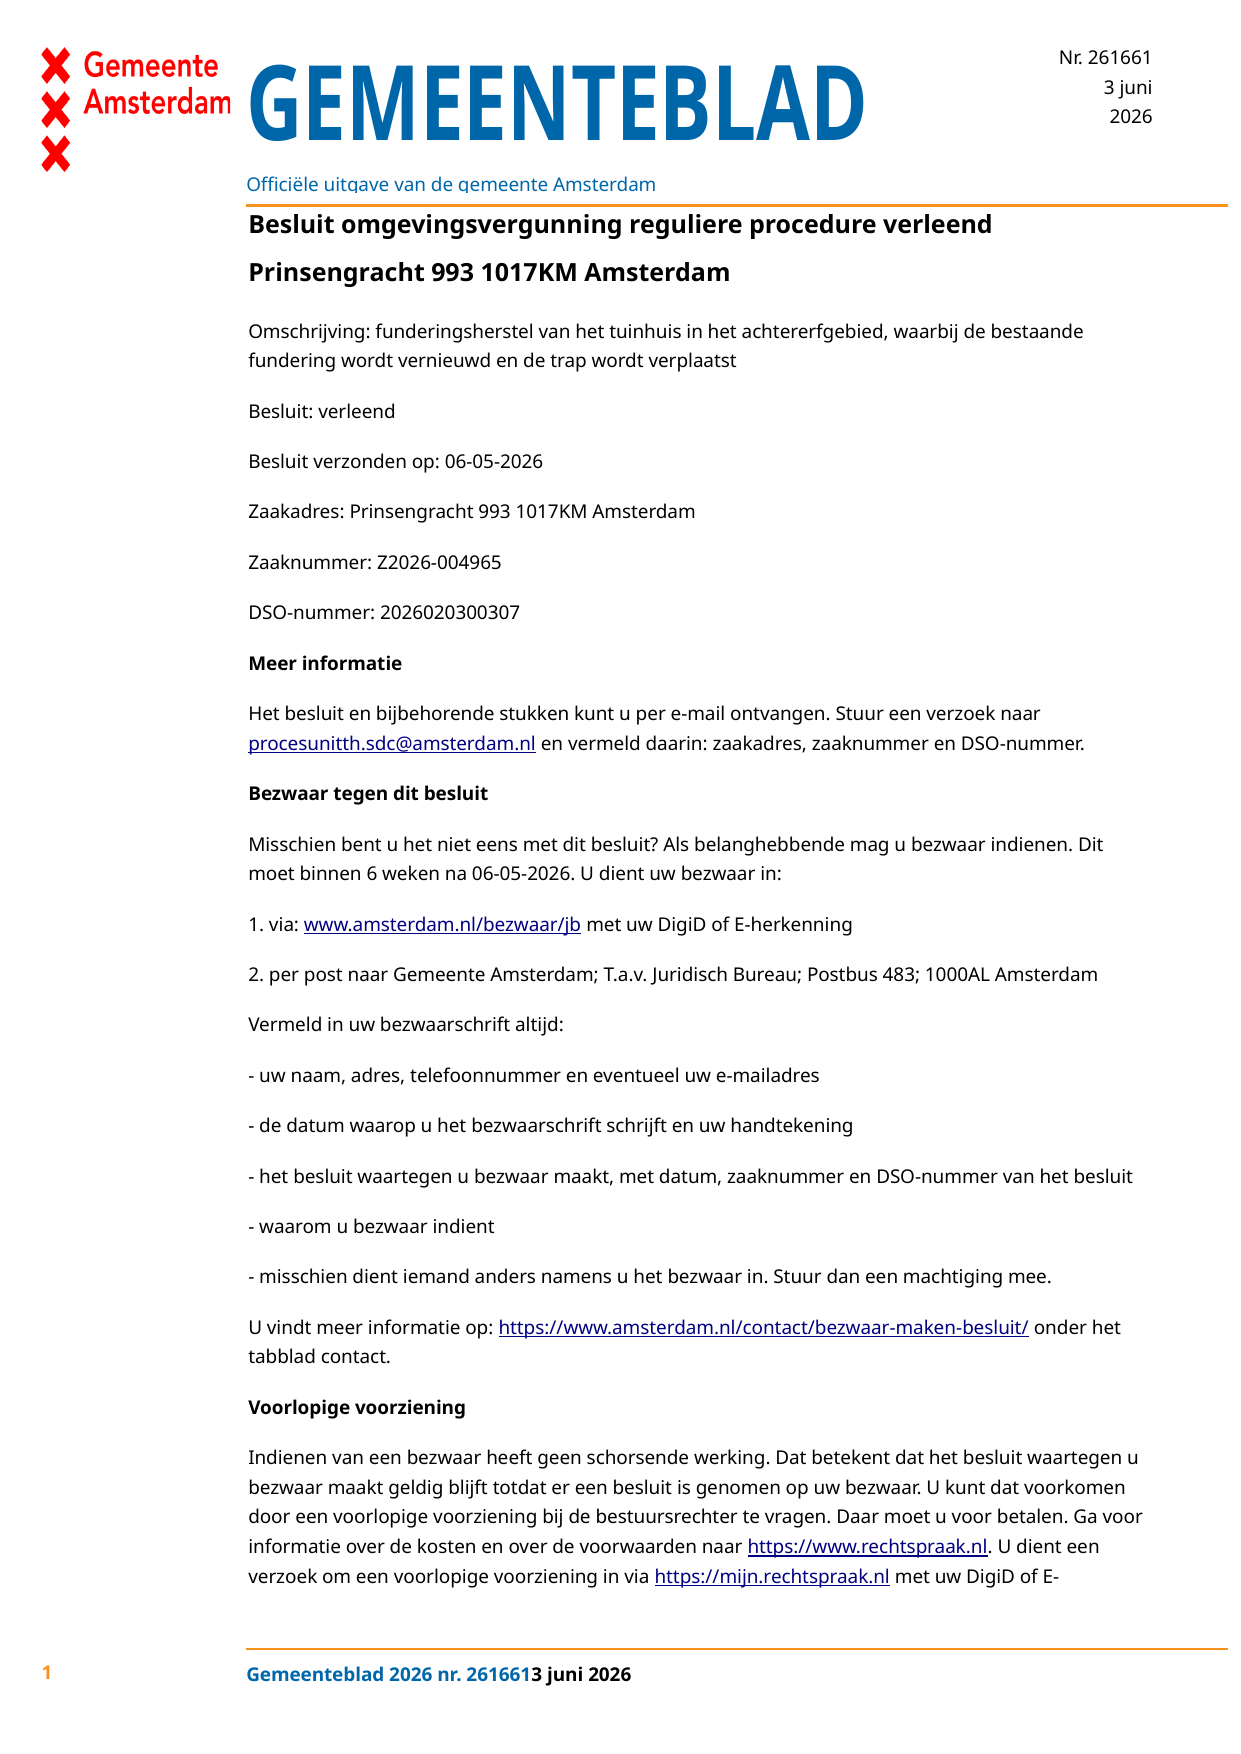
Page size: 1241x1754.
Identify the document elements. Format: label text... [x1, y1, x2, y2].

text Meer informatie [248, 650, 1152, 676]
text Zaaknummer: Z2026-004965 [248, 549, 1152, 575]
text Voorlopige voorziening [248, 1394, 1152, 1420]
text Het besluit en bijbehorende stukken kunt u per e-mail ontvangen. Stuur een verzoek naar procesunitth.sdc@amsterdam.nl en vermeld daarin: zaakadres, zaaknummer en DSO-nummer. [248, 700, 1152, 756]
text - de datum waarop u het bezwaarschrift schrijft en uw handtekening [248, 1112, 1152, 1138]
text Bezwaar tegen dit besluit [248, 780, 1152, 806]
text Vermeld in uw bezwaarschrift altijd: [248, 1012, 1152, 1037]
text 2. per post naar Gemeente Amsterdam; T.a.v. Juridisch Bureau; Postbus 483; 1000AL Amsterdam [248, 961, 1152, 987]
text - waarom u bezwaar indient [248, 1213, 1152, 1239]
text Omschrijving: funderingsherstel van het tuinhuis in het achtererfgebied, waarbij de bestaande fundering wordt vernieuwd en de trap wordt verplaatst [248, 318, 1152, 373]
text Indienen van een bezwaar heeft geen schorsende werking. Dat betekent dat het besluit waartegen u bezwaar maakt geldig blijft totdat er een besluit is genomen op uw bezwaar. U kunt dat voorkomen door een voorlopige voorziening bij de bestuursrechter te vragen. Daar moet u voor betalen. Ga voor informatie over de kosten en over de voorwaarden naar https://www.rechtspraak.nl. U dient een verzoek om een voorlopige voorziening in via https://mijn.rechtspraak.nl met uw DigiD of E- [248, 1444, 1152, 1589]
text Besluit: verleend [248, 398, 1152, 424]
text Besluit omgevingsvergunning reguliere procedure verleend Prinsengracht 993 1017KM Amsterdam [248, 207, 1152, 288]
text U vindt meer informatie op: https://www.amsterdam.nl/contact/bezwaar-maken-besluit/ onder het tabblad contact. [248, 1314, 1152, 1369]
text - misschien dient iemand anders namens u het bezwaar in. Stuur dan een machtiging mee. [248, 1264, 1152, 1289]
text - uw naam, adres, telefoonnummer en eventueel uw e-mailadres [248, 1062, 1152, 1088]
text Zaakadres: Prinsengracht 993 1017KM Amsterdam [248, 499, 1152, 524]
text Besluit verzonden op: 06-05-2026 [248, 448, 1152, 474]
text - het besluit waartegen u bezwaar maakt, met datum, zaaknummer en DSO-nummer van het besluit [248, 1163, 1152, 1189]
text Misschien bent u het niet eens met dit besluit? Als belanghebbende mag u bezwaar indienen. Dit moet binnen 6 weken na 06-05-2026. U dient uw bezwaar in: [248, 831, 1152, 886]
picture [41, 47, 231, 172]
text DSO-nummer: 2026020300307 [248, 599, 1152, 625]
text 1. via: www.amsterdam.nl/bezwaar/jb met uw DigiD of E-herkenning [248, 911, 1152, 937]
